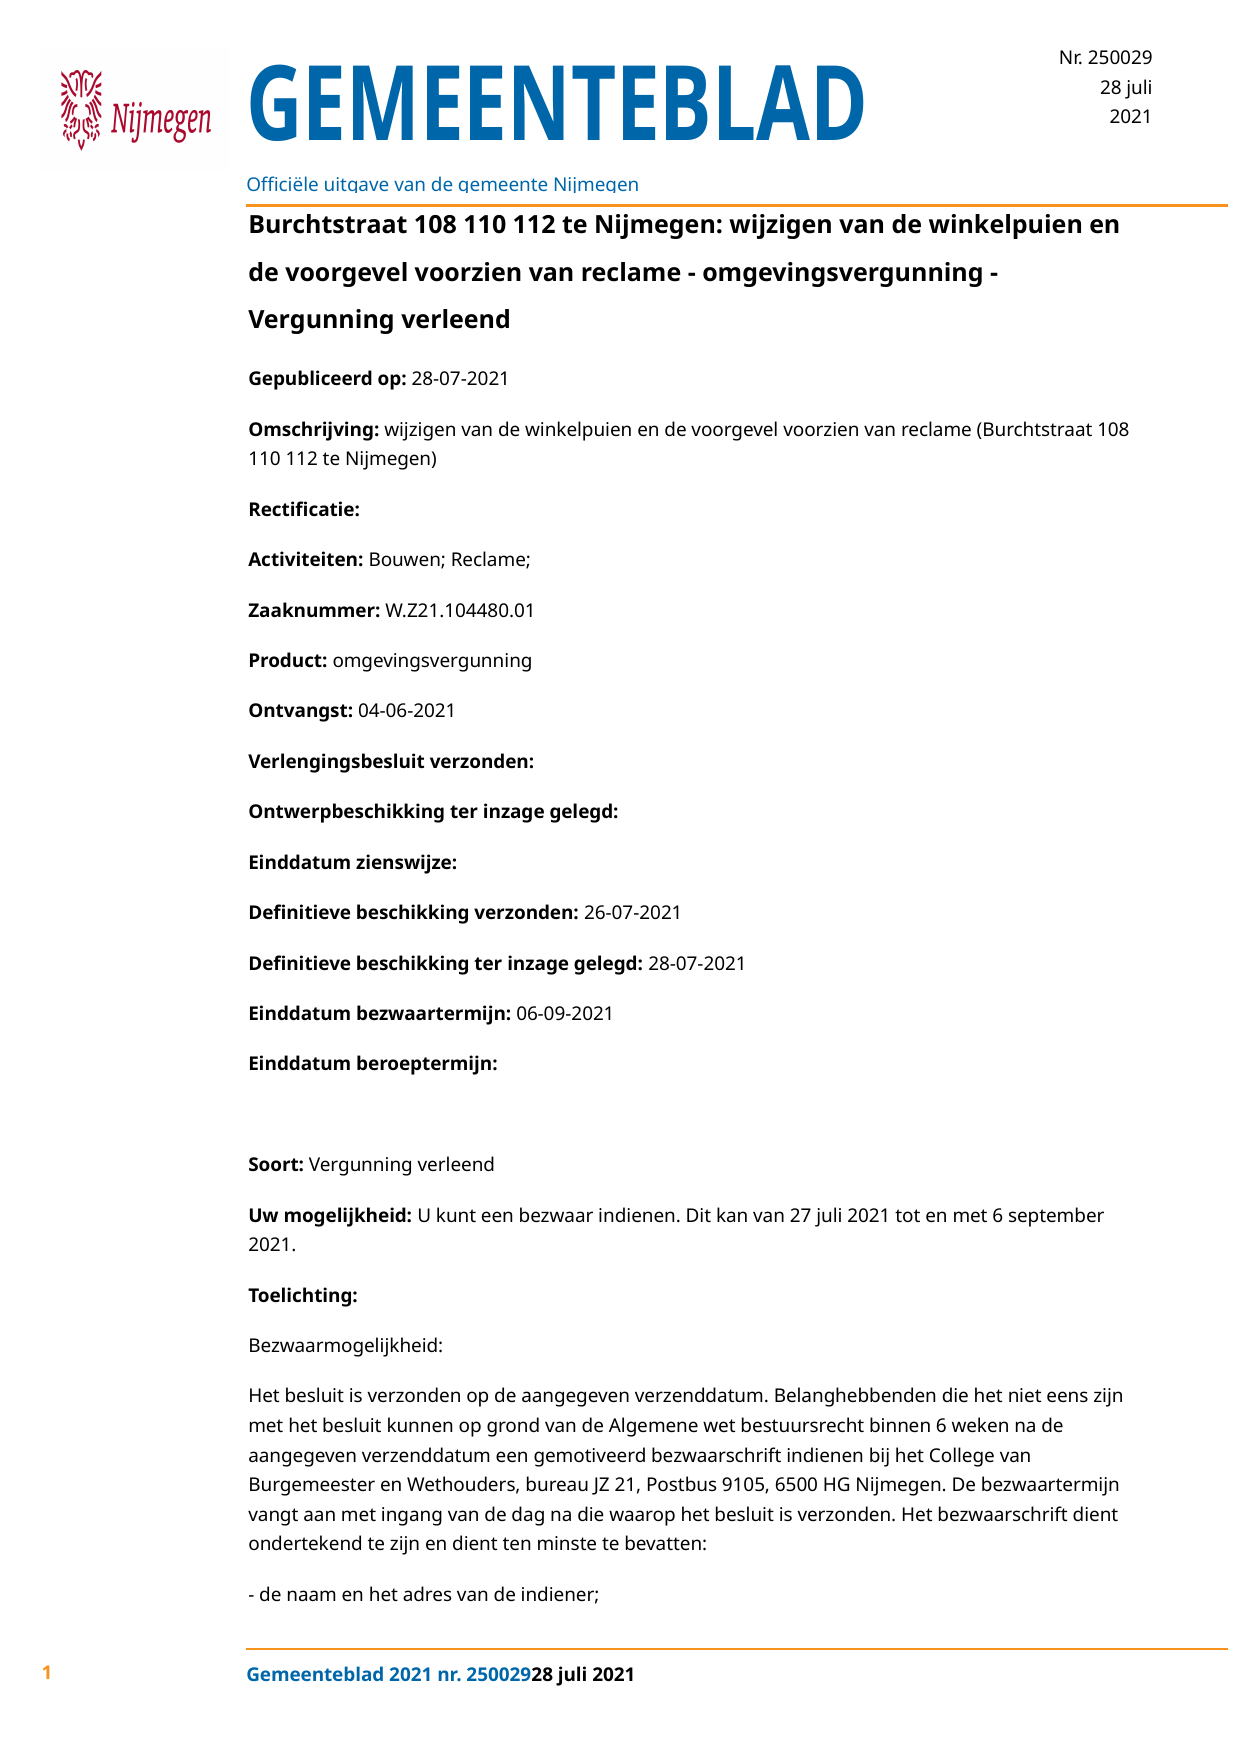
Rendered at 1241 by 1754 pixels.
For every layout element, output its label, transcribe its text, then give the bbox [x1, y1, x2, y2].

text Gepubliceerd op: 28-07-2021 [248, 366, 1152, 391]
text Verlengingsbesluit verzonden: [248, 748, 1152, 774]
text Definitieve beschikking verzonden: 26-07-2021 [248, 899, 1152, 925]
text Ontvangst: 04-06-2021 [248, 698, 1152, 723]
text Product: omgevingsvergunning [248, 647, 1152, 673]
text Activiteiten: Bouwen; Reclame; [248, 546, 1152, 572]
text Bezwaarmogelijkheid: [248, 1332, 1152, 1358]
text Rectificatie: [248, 496, 1152, 522]
text Ontwerpbeschikking ter inzage gelegd: [248, 798, 1152, 824]
text Zaaknummer: W.Z21.104480.01 [248, 597, 1152, 622]
picture [41, 47, 231, 172]
text Het besluit is verzonden op de aangegeven verzenddatum. Belanghebbenden die het niet eens zijn met het besluit kunnen op grond van de Algemene wet bestuursrecht binnen 6 weken na de aangegeven verzenddatum een gemotiveerd bezwaarschrift indienen bij het College van Burgemeester en Wethouders, bureau JZ 21, Postbus 9105, 6500 HG Nijmegen. De bezwaartermijn vangt aan met ingang van de dag na die waarop het besluit is verzonden. Het bezwaarschrift dient ondertekend te zijn en dient ten minste te bevatten: [248, 1383, 1152, 1556]
text - de naam en het adres van de indiener; [248, 1581, 1152, 1607]
text Toelichting: [248, 1282, 1152, 1307]
text Uw mogelijkheid: U kunt een bezwaar indienen. Dit kan van 27 juli 2021 tot en met 6 september 2021. [248, 1202, 1152, 1257]
text Omschrijving: wijzigen van de winkelpuien en de voorgevel voorzien van reclame (Burchtstraat 108 110 112 te Nijmegen) [248, 416, 1152, 471]
text Einddatum beroeptermijn: [248, 1051, 1152, 1076]
text Einddatum zienswijze: [248, 849, 1152, 874]
text Einddatum bezwaartermijn: 06-09-2021 [248, 1000, 1152, 1026]
text Burchtstraat 108 110 112 te Nijmegen: wijzigen van de winkelpuien en de voorgevel voorzien van reclame - omgevingsvergunning - Vergunning verleend [248, 207, 1152, 336]
text Definitieve beschikking ter inzage gelegd: 28-07-2021 [248, 950, 1152, 975]
text Soort: Vergunning verleend [248, 1151, 1152, 1177]
